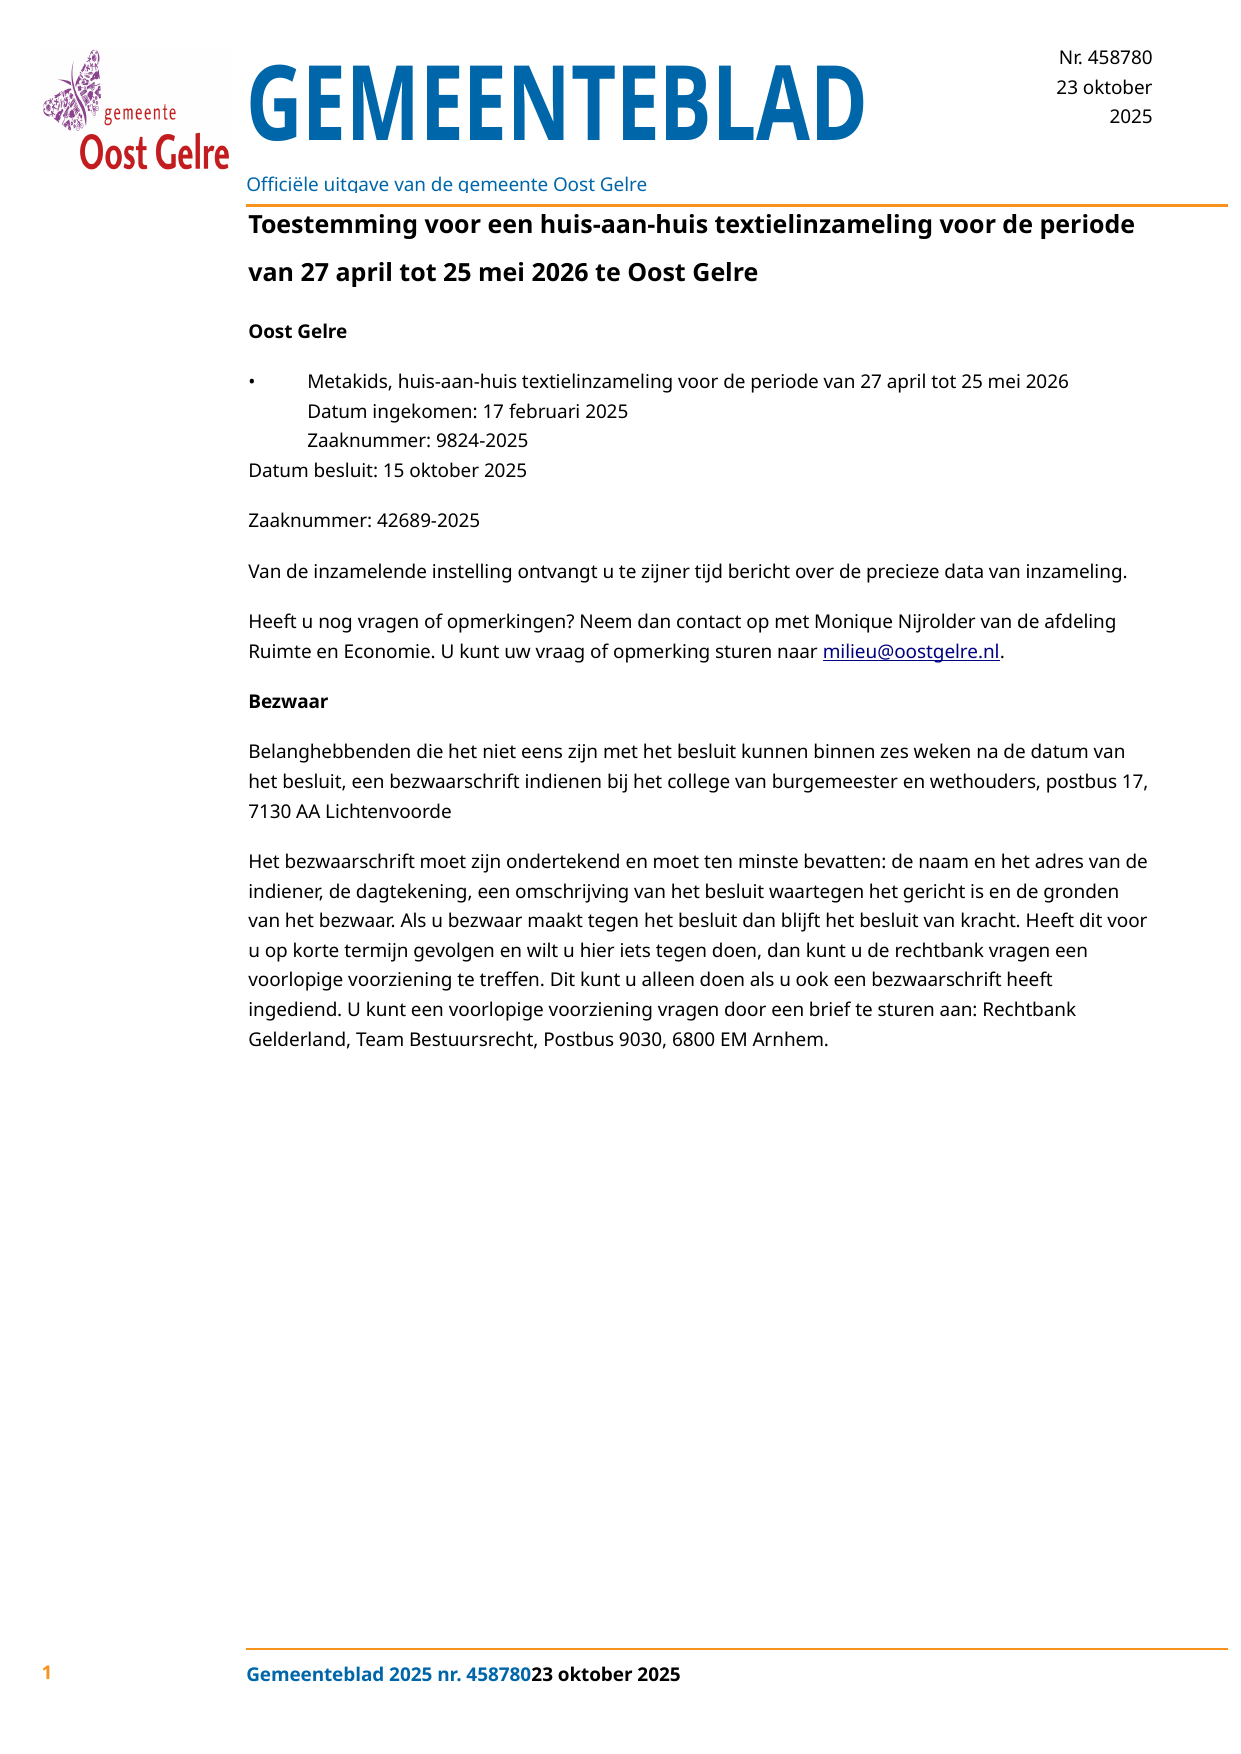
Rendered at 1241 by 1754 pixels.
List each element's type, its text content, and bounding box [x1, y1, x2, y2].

list Datum ingekomen: 17 februari 2025 [248, 398, 1152, 424]
text Datum besluit: 15 oktober 2025 [248, 457, 1152, 483]
text Van de inzamelende instelling ontvangt u te zijner tijd bericht over de precieze data van inzameling. [248, 558, 1152, 584]
list Zaaknummer: 9824-2025 [248, 427, 1152, 453]
list Metakids, huis-aan-huis textielinzameling voor de periode van 27 april tot 25 mei 2026 [248, 368, 1152, 394]
picture [41, 47, 231, 172]
text Het bezwaarschrift moet zijn ondertekend en moet ten minste bevatten: de naam en het adres van de indiener, de dagtekening, een omschrijving van het besluit waartegen het gericht is en de gronden van het bezwaar. Als u bezwaar maakt tegen het besluit dan blijft het besluit van kracht. Heeft dit voor u op korte termijn gevolgen en wilt u hier iets tegen doen, dan kunt u de rechtbank vragen een voorlopige voorziening te treffen. Dit kunt u alleen doen als u ook een bezwaarschrift heeft ingediend. U kunt een voorlopige voorziening vragen door een brief te sturen aan: Rechtbank Gelderland, Team Bestuursrecht, Postbus 9030, 6800 EM Arnhem. [248, 848, 1152, 1052]
text Bezwaar [248, 688, 1152, 714]
text Belanghebbenden die het niet eens zijn met het besluit kunnen binnen zes weken na de datum van het besluit, een bezwaarschrift indienen bij het college van burgemeester en wethouders, postbus 17, 7130 AA Lichtenvoorde [248, 739, 1152, 824]
text Heeft u nog vragen of opmerkingen? Neem dan contact op met Monique Nijrolder van de afdeling Ruimte en Economie. U kunt uw vraag of opmerking sturen naar milieu@oostgelre.nl. [248, 608, 1152, 664]
text Zaaknummer: 42689-2025 [248, 507, 1152, 533]
text Toestemming voor een huis-aan-huis textielinzameling voor de periode van 27 april tot 25 mei 2026 te Oost Gelre [248, 207, 1152, 288]
text Oost Gelre [248, 318, 1152, 344]
